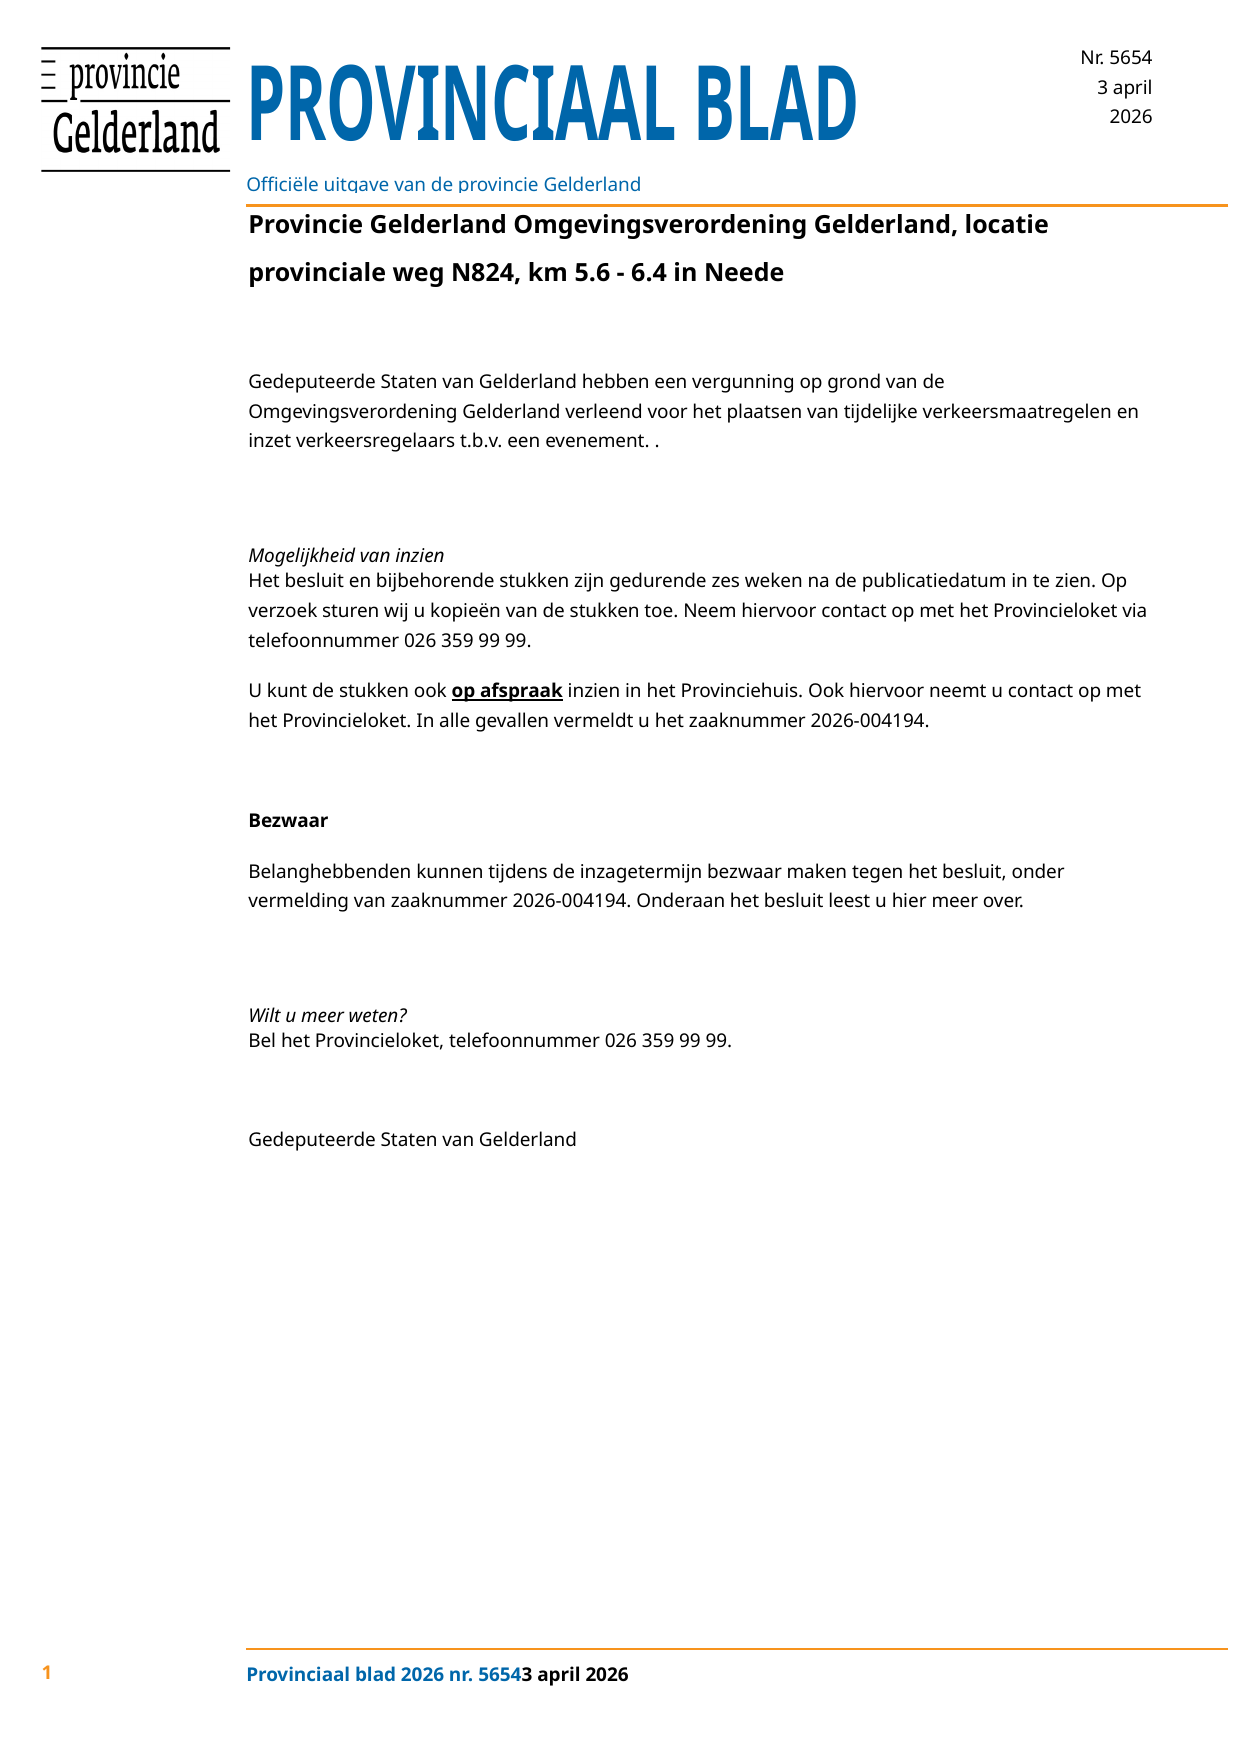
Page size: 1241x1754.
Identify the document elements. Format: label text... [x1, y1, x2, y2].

text Mogelijkheid van inzien [248, 542, 1152, 568]
text Gedeputeerde Staten van Gelderland [248, 1126, 1152, 1152]
text Bel het Provincieloket, telefoonnummer 026 359 99 99. [248, 1028, 1152, 1053]
text Bezwaar [248, 808, 1152, 833]
text U kunt de stukken ook op afspraak inzien in het Provinciehuis. Ook hiervoor neemt u contact op met het Provincieloket. In alle gevallen vermeldt u het zaaknummer 2026-004194. [248, 677, 1152, 732]
picture [41, 47, 231, 172]
text Provincie Gelderland Omgevingsverordening Gelderland, locatie provinciale weg N824, km 5.6 - 6.4 in Neede [248, 207, 1152, 288]
text Het besluit en bijbehorende stukken zijn gedurende zes weken na de publicatiedatum in te zien. Op verzoek sturen wij u kopieën van de stukken toe. Neem hiervoor contact op met het Provincieloket via telefoonnummer 026 359 99 99. [248, 568, 1152, 652]
text Belanghebbenden kunnen tijdens de inzagetermijn bezwaar maken tegen het besluit, onder vermelding van zaaknummer 2026-004194. Onderaan het besluit leest u hier meer over. [248, 858, 1152, 913]
text Gedeputeerde Staten van Gelderland hebben een vergunning op grond van de Omgevingsverordening Gelderland verleend voor het plaatsen van tijdelijke verkeersmaatregelen en inzet verkeersregelaars t.b.v. een evenement. . [248, 368, 1152, 453]
text Wilt u meer weten? [248, 1002, 1152, 1028]
